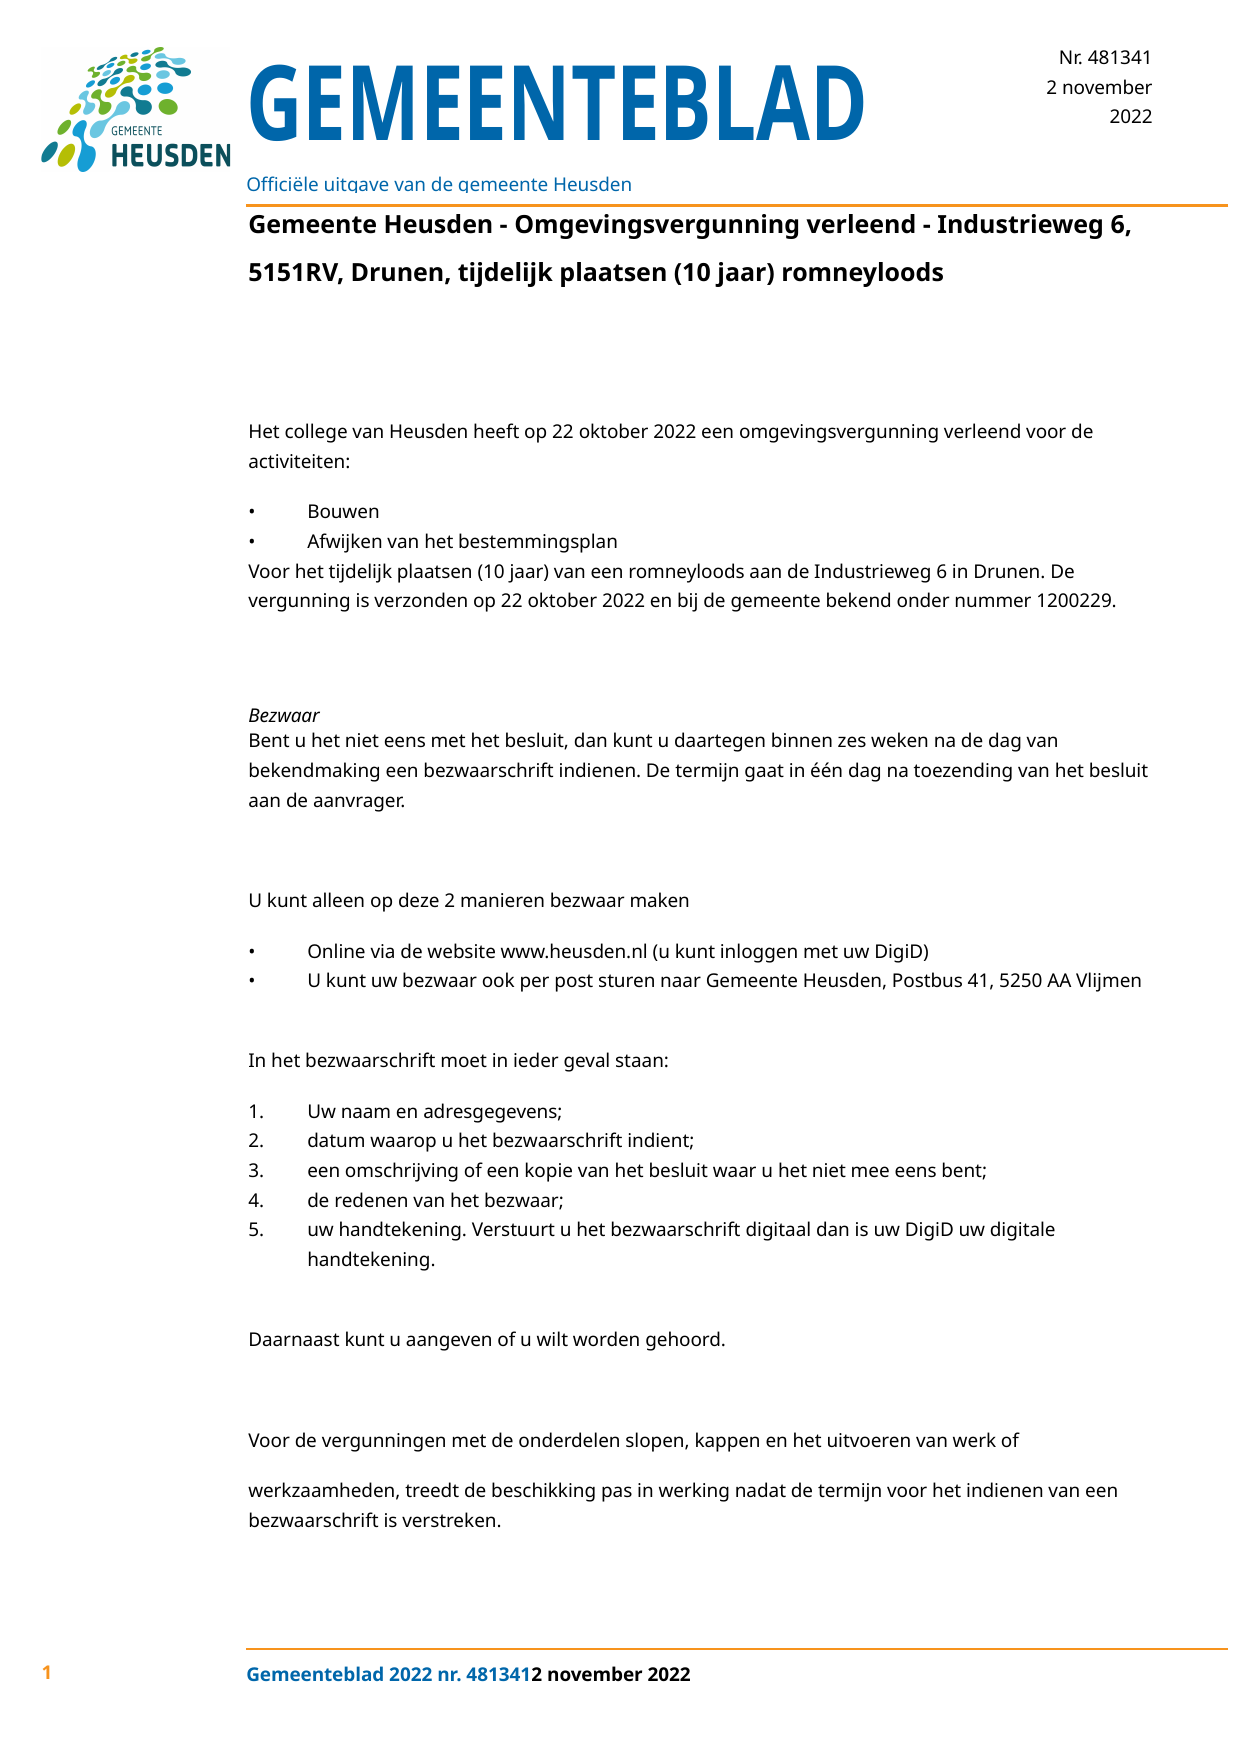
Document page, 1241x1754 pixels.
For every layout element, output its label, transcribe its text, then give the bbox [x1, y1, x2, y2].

text Voor het tijdelijk plaatsen (10 jaar) van een romneyloods aan de Industrieweg 6 in Drunen. De vergunning is verzonden op 22 oktober 2022 en bij de gemeente bekend onder nummer 1200229. [248, 558, 1152, 613]
list Afwijken van het bestemmingsplan [248, 528, 1152, 554]
text Voor de vergunningen met de onderdelen slopen, kappen en het uitvoeren van werk of [248, 1427, 1152, 1452]
list een omschrijving of een kopie van het besluit waar u het niet mee eens bent; [248, 1157, 1152, 1183]
list U kunt uw bezwaar ook per post sturen naar Gemeente Heusden, Postbus 41, 5250 AA Vlijmen [248, 968, 1152, 993]
list Uw naam en adresgegevens; [248, 1098, 1152, 1124]
text Gemeente Heusden - Omgevingsvergunning verleend - Industrieweg 6, 5151RV, Drunen, tijdelijk plaatsen (10 jaar) romneyloods [248, 207, 1152, 288]
text In het bezwaarschrift moet in ieder geval staan: [248, 1048, 1152, 1073]
text werkzaamheden, treedt de beschikking pas in werking nadat de termijn voor het indienen van een bezwaarschrift is verstreken. [248, 1477, 1152, 1532]
text Daarnaast kunt u aangeven of u wilt worden gehoord. [248, 1326, 1152, 1352]
text Bent u het niet eens met het besluit, dan kunt u daartegen binnen zes weken na de dag van bekendmaking een bezwaarschrift indienen. De termijn gaat in één dag na toezending van het besluit aan de aanvrager. [248, 728, 1152, 812]
text Het college van Heusden heeft op 22 oktober 2022 een omgevingsvergunning verleend voor de activiteiten: [248, 419, 1152, 474]
list datum waarop u het bezwaarschrift indient; [248, 1128, 1152, 1153]
list Online via de website www.heusden.nl (u kunt inloggen met uw DigiD) [248, 938, 1152, 964]
text Bezwaar [248, 702, 1152, 728]
picture [41, 47, 231, 172]
list Bouwen [248, 499, 1152, 524]
list uw handtekening. Verstuurt u het bezwaarschrift digitaal dan is uw DigiD uw digitale handtekening. [248, 1216, 1152, 1272]
list de redenen van het bezwaar; [248, 1187, 1152, 1212]
text U kunt alleen op deze 2 manieren bezwaar maken [248, 888, 1152, 913]
